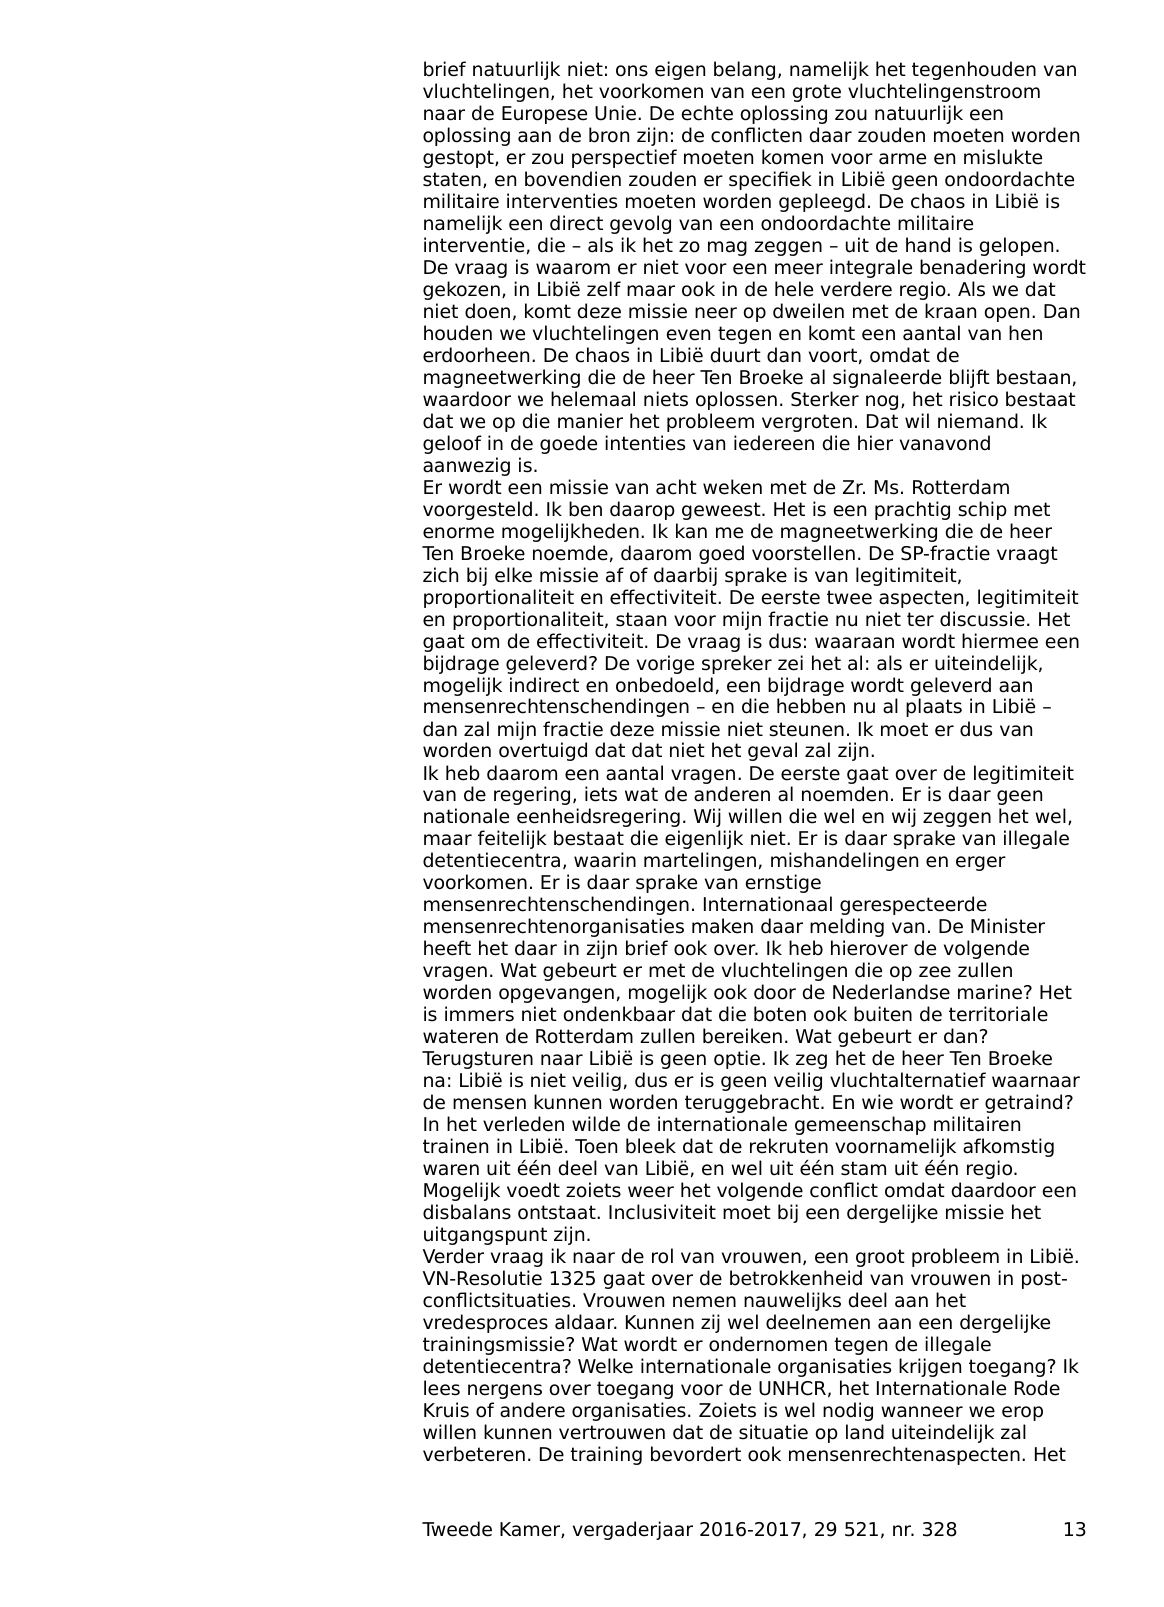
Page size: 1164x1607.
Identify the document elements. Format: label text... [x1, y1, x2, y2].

text Verder vraag ik naar de rol van vrouwen, een groot probleem in Libië. VN-Resolutie 1325 gaat over de betrokkenheid van vrouwen in post-conflictsituaties. Vrouwen nemen nauwelijks deel aan het vredesproces aldaar. Kunnen zij wel deelnemen aan een dergelijke trainingsmissie? Wat wordt er ondernomen tegen de illegale detentiecentra? Welke internationale organisaties krijgen toegang? Ik lees nergens over toegang voor de UNHCR, het Internationale Rode Kruis of andere organisaties. Zoiets is wel nodig wanneer we erop willen kunnen vertrouwen dat de situatie op land uiteindelijk zal verbeteren. De training bevordert ook mensenrechtenaspecten. Het [422, 1246, 1087, 1466]
text Er wordt een missie van acht weken met de Zr. Ms. Rotterdam voorgesteld. Ik ben daarop geweest. Het is een prachtig schip met enorme mogelijkheden. Ik kan me de magneetwerking die de heer Ten Broeke noemde, daarom goed voorstellen. De SP-fractie vraagt zich bij elke missie af of daarbij sprake is van legitimiteit, proportionaliteit en effectiviteit. De eerste twee aspecten, legitimiteit en proportionaliteit, staan voor mijn fractie nu niet ter discussie. Het gaat om de effectiviteit. De vraag is dus: waaraan wordt hiermee een bijdrage geleverd? De vorige spreker zei het al: als er uiteindelijk, mogelijk indirect en onbedoeld, een bijdrage wordt geleverd aan mensenrechtenschendingen – en die hebben nu al plaats in Libië – dan zal mijn fractie deze missie niet steunen. Ik moet er dus van worden overtuigd dat dat niet het geval zal zijn. [422, 477, 1087, 762]
text Ik heb daarom een aantal vragen. De eerste gaat over de legitimiteit van de regering, iets wat de anderen al noemden. Er is daar geen nationale eenheidsregering. Wij willen die wel en wij zeggen het wel, maar feitelijk bestaat die eigenlijk niet. Er is daar sprake van illegale detentiecentra, waarin martelingen, mishandelingen en erger voorkomen. Er is daar sprake van ernstige mensenrechtenschendingen. Internationaal gerespecteerde mensenrechtenorganisaties maken daar melding van. De Minister heeft het daar in zijn brief ook over. Ik heb hierover de volgende vragen. Wat gebeurt er met de vluchtelingen die op zee zullen worden opgevangen, mogelijk ook door de Nederlandse marine? Het is immers niet ondenkbaar dat die boten ook buiten de territoriale wateren de Rotterdam zullen bereiken. Wat gebeurt er dan? Terugsturen naar Libië is geen optie. Ik zeg het de heer Ten Broeke na: Libië is niet veilig, dus er is geen veilig vluchtalternatief waarnaar de mensen kunnen worden teruggebracht. En wie wordt er getraind? In het verleden wilde de internationale gemeenschap militairen trainen in Libië. Toen bleek dat de rekruten voornamelijk afkomstig waren uit één deel van Libië, en wel uit één stam uit één regio. Mogelijk voedt zoiets weer het volgende conflict omdat daardoor een disbalans ontstaat. Inclusiviteit moet bij een dergelijke missie het uitgangspunt zijn. [422, 762, 1087, 1246]
text brief natuurlijk niet: ons eigen belang, namelijk het tegenhouden van vluchtelingen, het voorkomen van een grote vluchtelingenstroom naar de Europese Unie. De echte oplossing zou natuurlijk een oplossing aan de bron zijn: de conflicten daar zouden moeten worden gestopt, er zou perspectief moeten komen voor arme en mislukte staten, en bovendien zouden er specifiek in Libië geen ondoordachte militaire interventies moeten worden gepleegd. De chaos in Libië is namelijk een direct gevolg van een ondoordachte militaire interventie, die – als ik het zo mag zeggen – uit de hand is gelopen. De vraag is waarom er niet voor een meer integrale benadering wordt gekozen, in Libië zelf maar ook in de hele verdere regio. Als we dat niet doen, komt deze missie neer op dweilen met de kraan open. Dan houden we vluchtelingen even tegen en komt een aantal van hen erdoorheen. De chaos in Libië duurt dan voort, omdat de magneetwerking die de heer Ten Broeke al signaleerde blijft bestaan, waardoor we helemaal niets oplossen. Sterker nog, het risico bestaat dat we op die manier het probleem vergroten. Dat wil niemand. Ik geloof in de goede intenties van iedereen die hier vanavond aanwezig is. [422, 59, 1087, 477]
